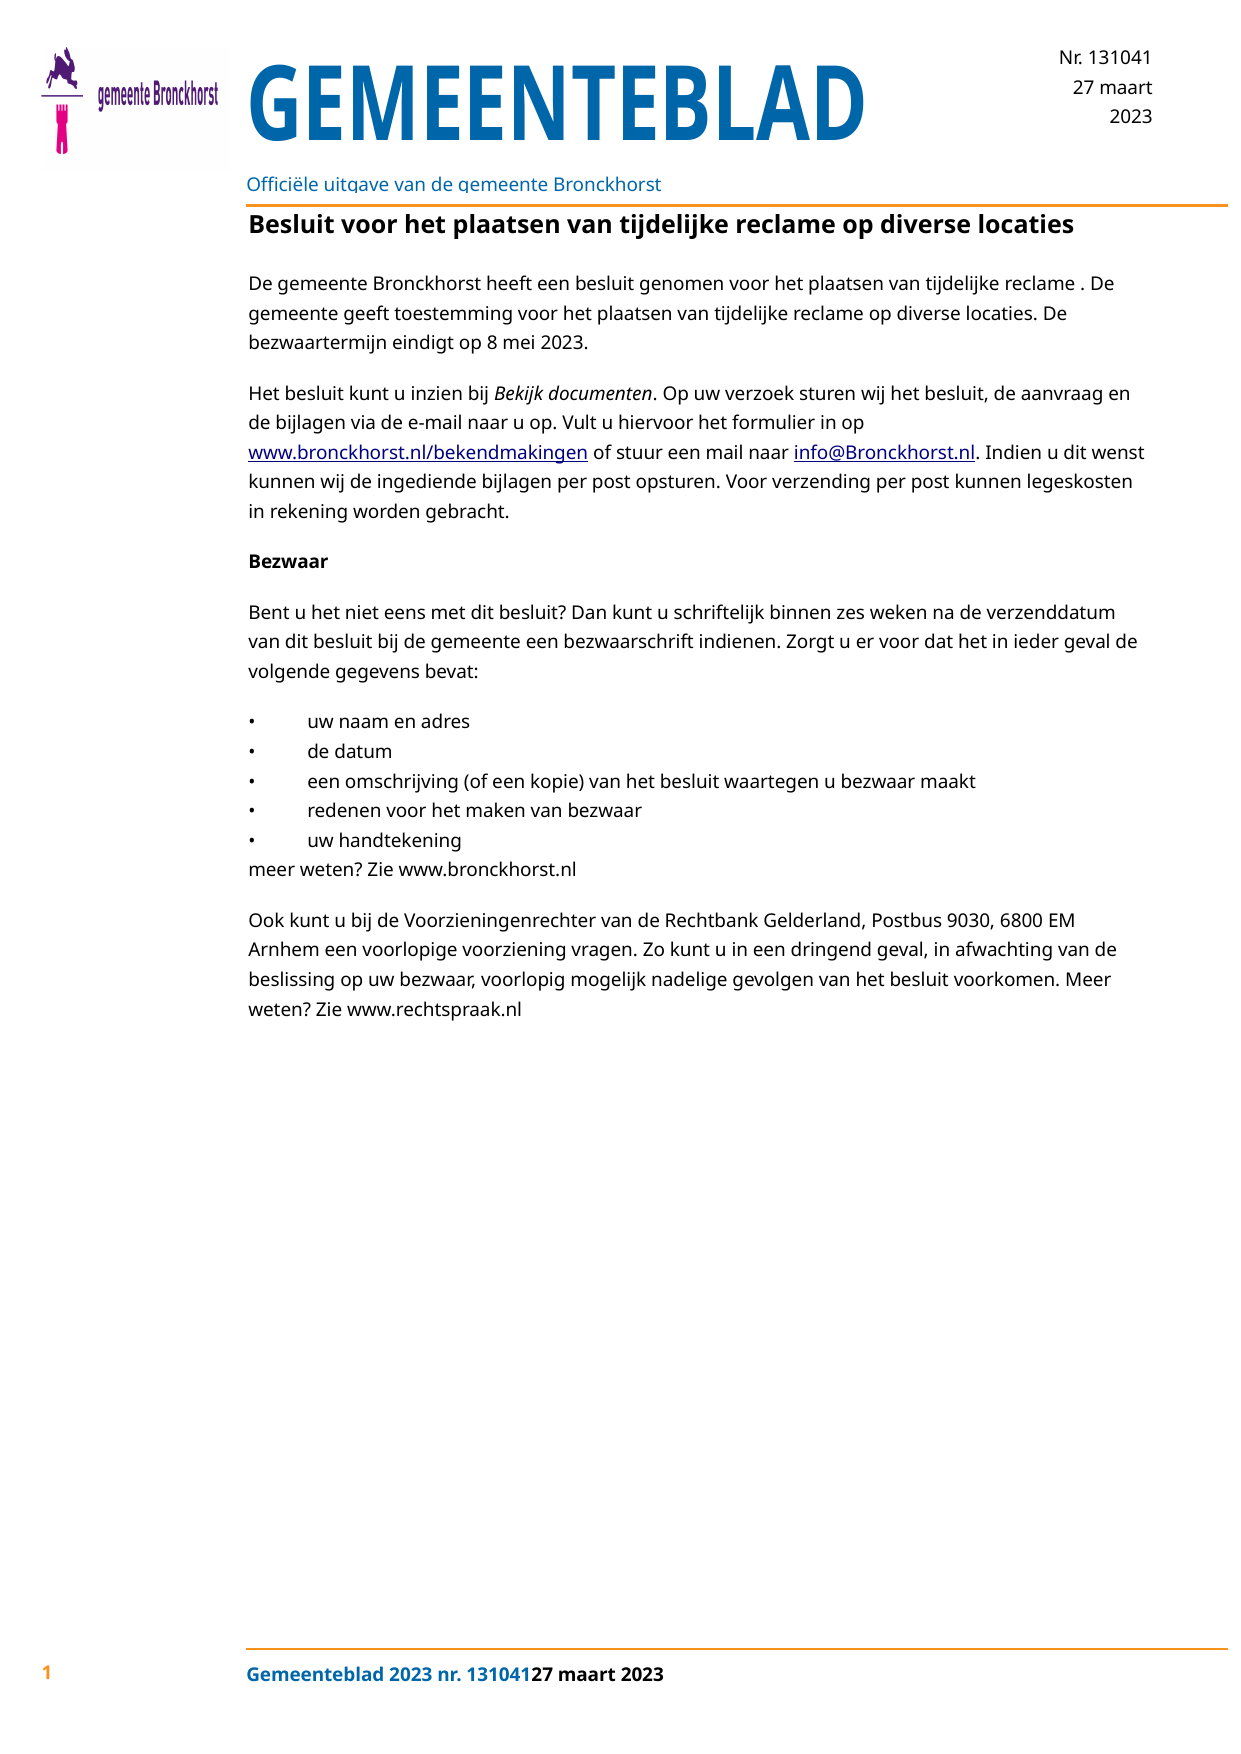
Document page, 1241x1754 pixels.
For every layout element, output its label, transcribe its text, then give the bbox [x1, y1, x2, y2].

text De gemeente Bronckhorst heeft een besluit genomen voor het plaatsen van tijdelijke reclame . De gemeente geeft toestemming voor het plaatsen van tijdelijke reclame op diverse locaties. De bezwaartermijn eindigt op 8 mei 2023. [248, 270, 1152, 355]
text Ook kunt u bij de Voorzieningenrechter van de Rechtbank Gelderland, Postbus 9030, 6800 EM Arnhem een voorlopige voorziening vragen. Zo kunt u in een dringend geval, in afwachting van de beslissing op uw bezwaar, voorlopig mogelijk nadelige gevolgen van het besluit voorkomen. Meer weten? Zie www.rechtspraak.nl [248, 907, 1152, 1021]
list uw handtekening [248, 827, 1152, 853]
text Het besluit kunt u inzien bij Bekijk documenten. Op uw verzoek sturen wij het besluit, de aanvraag en de bijlagen via de e-mail naar u op. Vult u hiervoor het formulier in op www.bronckhorst.nl/bekendmakingen of stuur een mail naar info@Bronckhorst.nl. Indien u dit wenst kunnen wij de ingediende bijlagen per post opsturen. Voor verzending per post kunnen legeskosten in rekening worden gebracht. [248, 380, 1152, 524]
text Bezwaar [248, 549, 1152, 574]
picture [41, 47, 231, 172]
list uw naam en adres [248, 709, 1152, 734]
text Bent u het niet eens met dit besluit? Dan kunt u schriftelijk binnen zes weken na de verzenddatum van dit besluit bij de gemeente een bezwaarschrift indienen. Zorgt u er voor dat het in ieder geval de volgende gegevens bevat: [248, 599, 1152, 684]
text Besluit voor het plaatsen van tijdelijke reclame op diverse locaties [248, 207, 1152, 241]
list redenen voor het maken van bezwaar [248, 797, 1152, 823]
list een omschrijving (of een kopie) van het besluit waartegen u bezwaar maakt [248, 768, 1152, 793]
text meer weten? Zie www.bronckhorst.nl [248, 857, 1152, 882]
list de datum [248, 738, 1152, 764]
